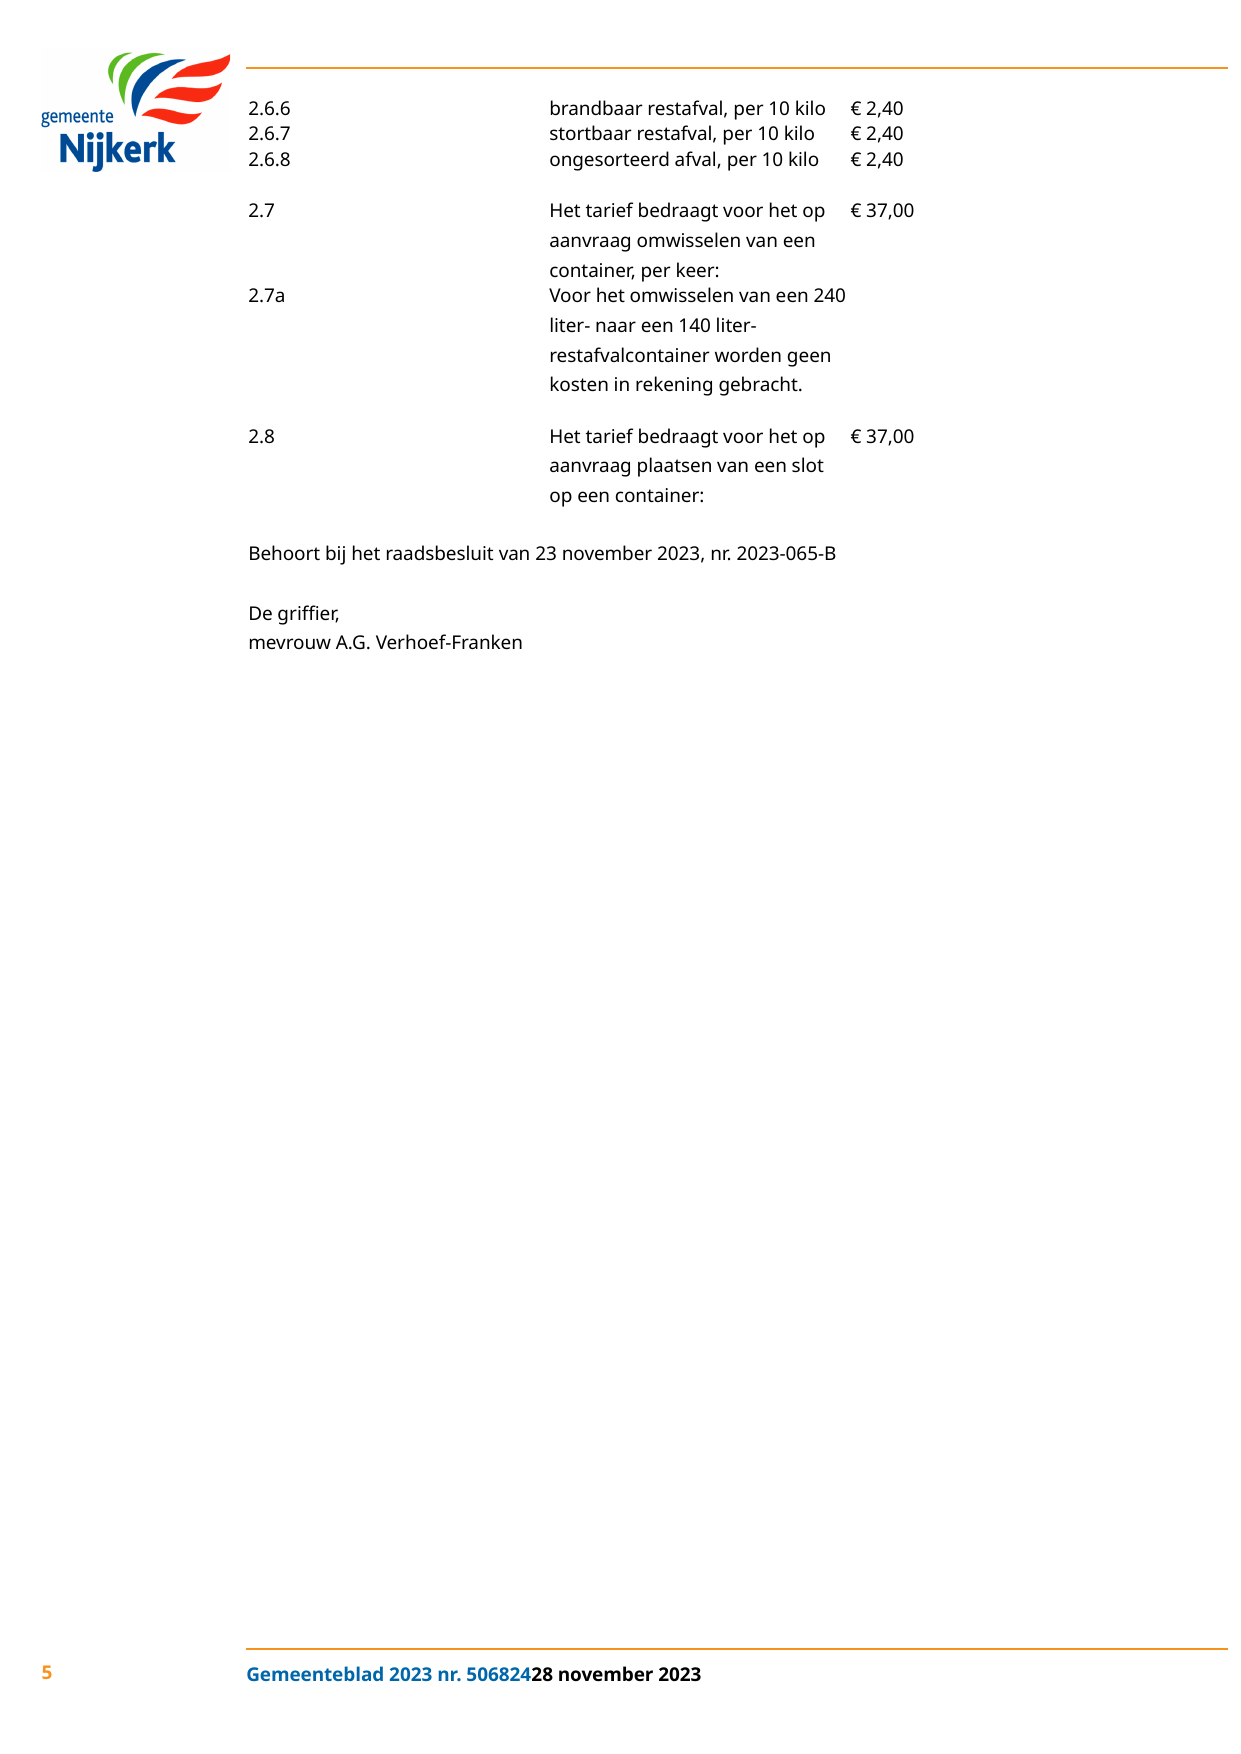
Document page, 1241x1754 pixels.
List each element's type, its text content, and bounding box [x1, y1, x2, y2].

table_cell € 37,00 [850, 198, 1152, 283]
picture [41, 47, 231, 172]
text mevrouw A.G. Verhoef-Franken [248, 629, 1152, 655]
table_cell [549, 172, 850, 198]
table_cell € 2,40 [850, 146, 1152, 172]
table_cell Voor het omwisselen van een 240 liter- naar een 140 liter- restafvalcontainer worden geen kosten in rekening gebracht. [549, 283, 850, 397]
table_cell brandbaar restafval, per 10 kilo [549, 95, 850, 121]
table_cell 2.7a [248, 283, 549, 397]
table_cell [248, 172, 549, 198]
table_cell 2.6.8 [248, 146, 549, 172]
table_cell 2.6.7 [248, 121, 549, 146]
table_cell 2.8 [248, 423, 549, 508]
table_cell [850, 172, 1152, 198]
table_cell 2.6.6 [248, 95, 549, 121]
table_cell € 2,40 [850, 121, 1152, 146]
table_cell stortbaar restafval, per 10 kilo [549, 121, 850, 146]
table_cell € 2,40 [850, 95, 1152, 121]
table_cell 2.7 [248, 198, 549, 283]
text De griffier, [248, 600, 1152, 625]
table_cell [850, 283, 1152, 397]
table_cell Het tarief bedraagt voor het op aanvraag omwisselen van een container, per keer: [549, 198, 850, 283]
text Behoort bij het raadsbesluit van 23 november 2023, nr. 2023-065-B [248, 541, 1152, 566]
table_cell [248, 397, 549, 423]
table_cell [850, 397, 1152, 423]
table_cell [549, 397, 850, 423]
table_cell Het tarief bedraagt voor het op aanvraag plaatsen van een slot op een container: [549, 423, 850, 508]
table_cell € 37,00 [850, 423, 1152, 508]
table_cell ongesorteerd afval, per 10 kilo [549, 146, 850, 172]
